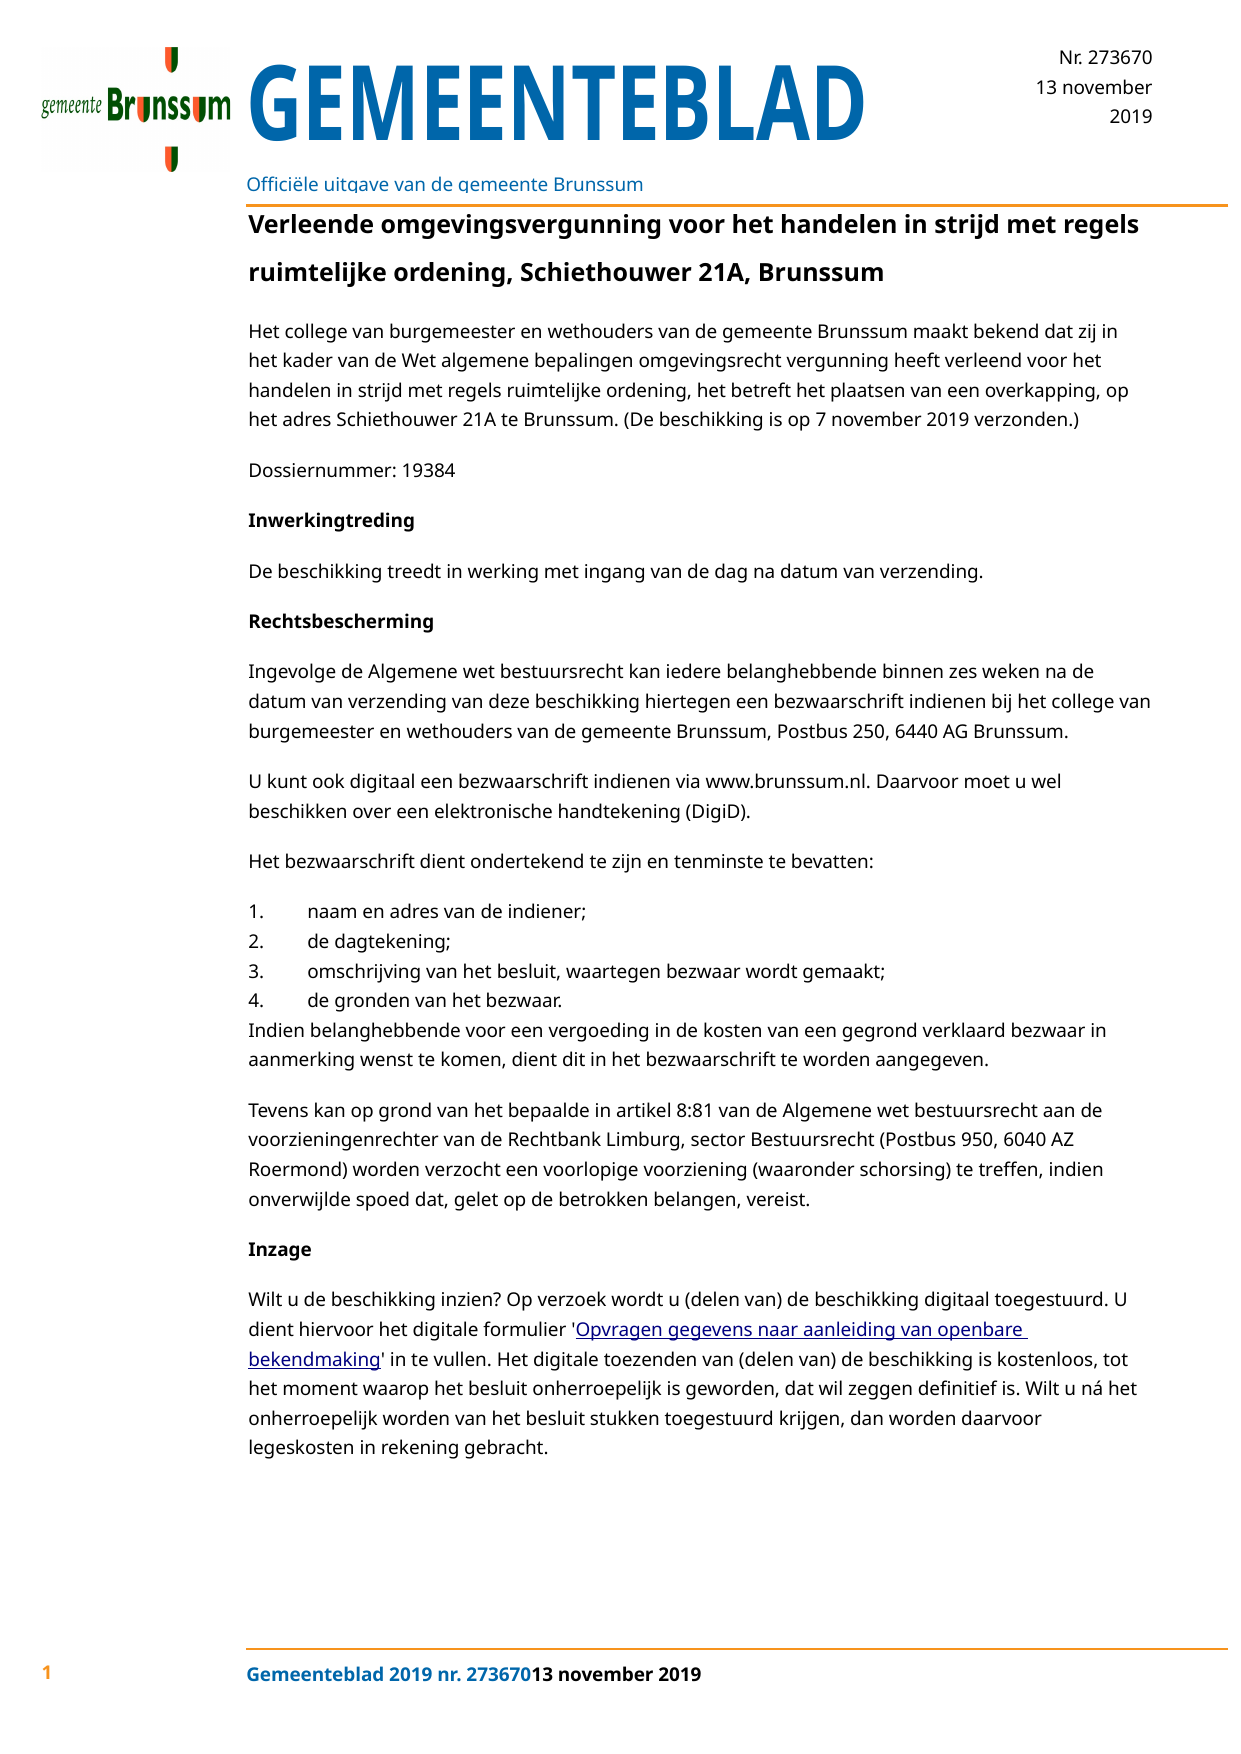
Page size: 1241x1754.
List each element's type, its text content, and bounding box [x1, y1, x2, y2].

text Rechtsbescherming [248, 608, 1152, 634]
text Het bezwaarschrift dient ondertekend te zijn en tenminste te bevatten: [248, 848, 1152, 874]
text Verleende omgevingsvergunning voor het handelen in strijd met regels ruimtelijke ordening, Schiethouwer 21A, Brunssum [248, 207, 1152, 288]
list de dagtekening; [248, 928, 1152, 954]
list omschrijving van het besluit, waartegen bezwaar wordt gemaakt; [248, 958, 1152, 984]
text U kunt ook digitaal een bezwaarschrift indienen via www.brunssum.nl. Daarvoor moet u wel beschikken over een elektronische handtekening (DigiD). [248, 768, 1152, 824]
text Ingevolge de Algemene wet bestuursrecht kan iedere belanghebbende binnen zes weken na de datum van verzending van deze beschikking hiertegen een bezwaarschrift indienen bij het college van burgemeester en wethouders van de gemeente Brunssum, Postbus 250, 6440 AG Brunssum. [248, 659, 1152, 744]
text Inwerkingtreding [248, 507, 1152, 533]
text Het college van burgemeester en wethouders van de gemeente Brunssum maakt bekend dat zij in het kader van de Wet algemene bepalingen omgevingsrecht vergunning heeft verleend voor het handelen in strijd met regels ruimtelijke ordening, het betreft het plaatsen van een overkapping, op het adres Schiethouwer 21A te Brunssum. (De beschikking is op 7 november 2019 verzonden.) [248, 318, 1152, 432]
list naam en adres van de indiener; [248, 899, 1152, 924]
text Tevens kan op grond van het bepaalde in artikel 8:81 van de Algemene wet bestuursrecht aan de voorzieningenrechter van de Rechtbank Limburg, sector Bestuursrecht (Postbus 950, 6040 AZ Roermond) worden verzocht een voorlopige voorziening (waaronder schorsing) te treffen, indien onverwijlde spoed dat, gelet op de betrokken belangen, vereist. [248, 1097, 1152, 1212]
text Wilt u de beschikking inzien? Op verzoek wordt u (delen van) de beschikking digitaal toegestuurd. U dient hiervoor het digitale formulier 'Opvragen gegevens naar aanleiding van openbare bekendmaking' in te vullen. Het digitale toezenden van (delen van) de beschikking is kostenloos, tot het moment waarop het besluit onherroepelijk is geworden, dat wil zeggen definitief is. Wilt u ná het onherroepelijk worden van het besluit stukken toegestuurd krijgen, dan worden daarvoor legeskosten in rekening gebracht. [248, 1287, 1152, 1460]
text Indien belanghebbende voor een vergoeding in de kosten van een gegrond verklaard bezwaar in aanmerking wenst te komen, dient dit in het bezwaarschrift te worden aangegeven. [248, 1017, 1152, 1072]
text Inzage [248, 1236, 1152, 1262]
text De beschikking treedt in werking met ingang van de dag na datum van verzending. [248, 558, 1152, 584]
picture [41, 47, 231, 172]
list de gronden van het bezwaar. [248, 987, 1152, 1013]
text Dossiernummer: 19384 [248, 457, 1152, 483]
